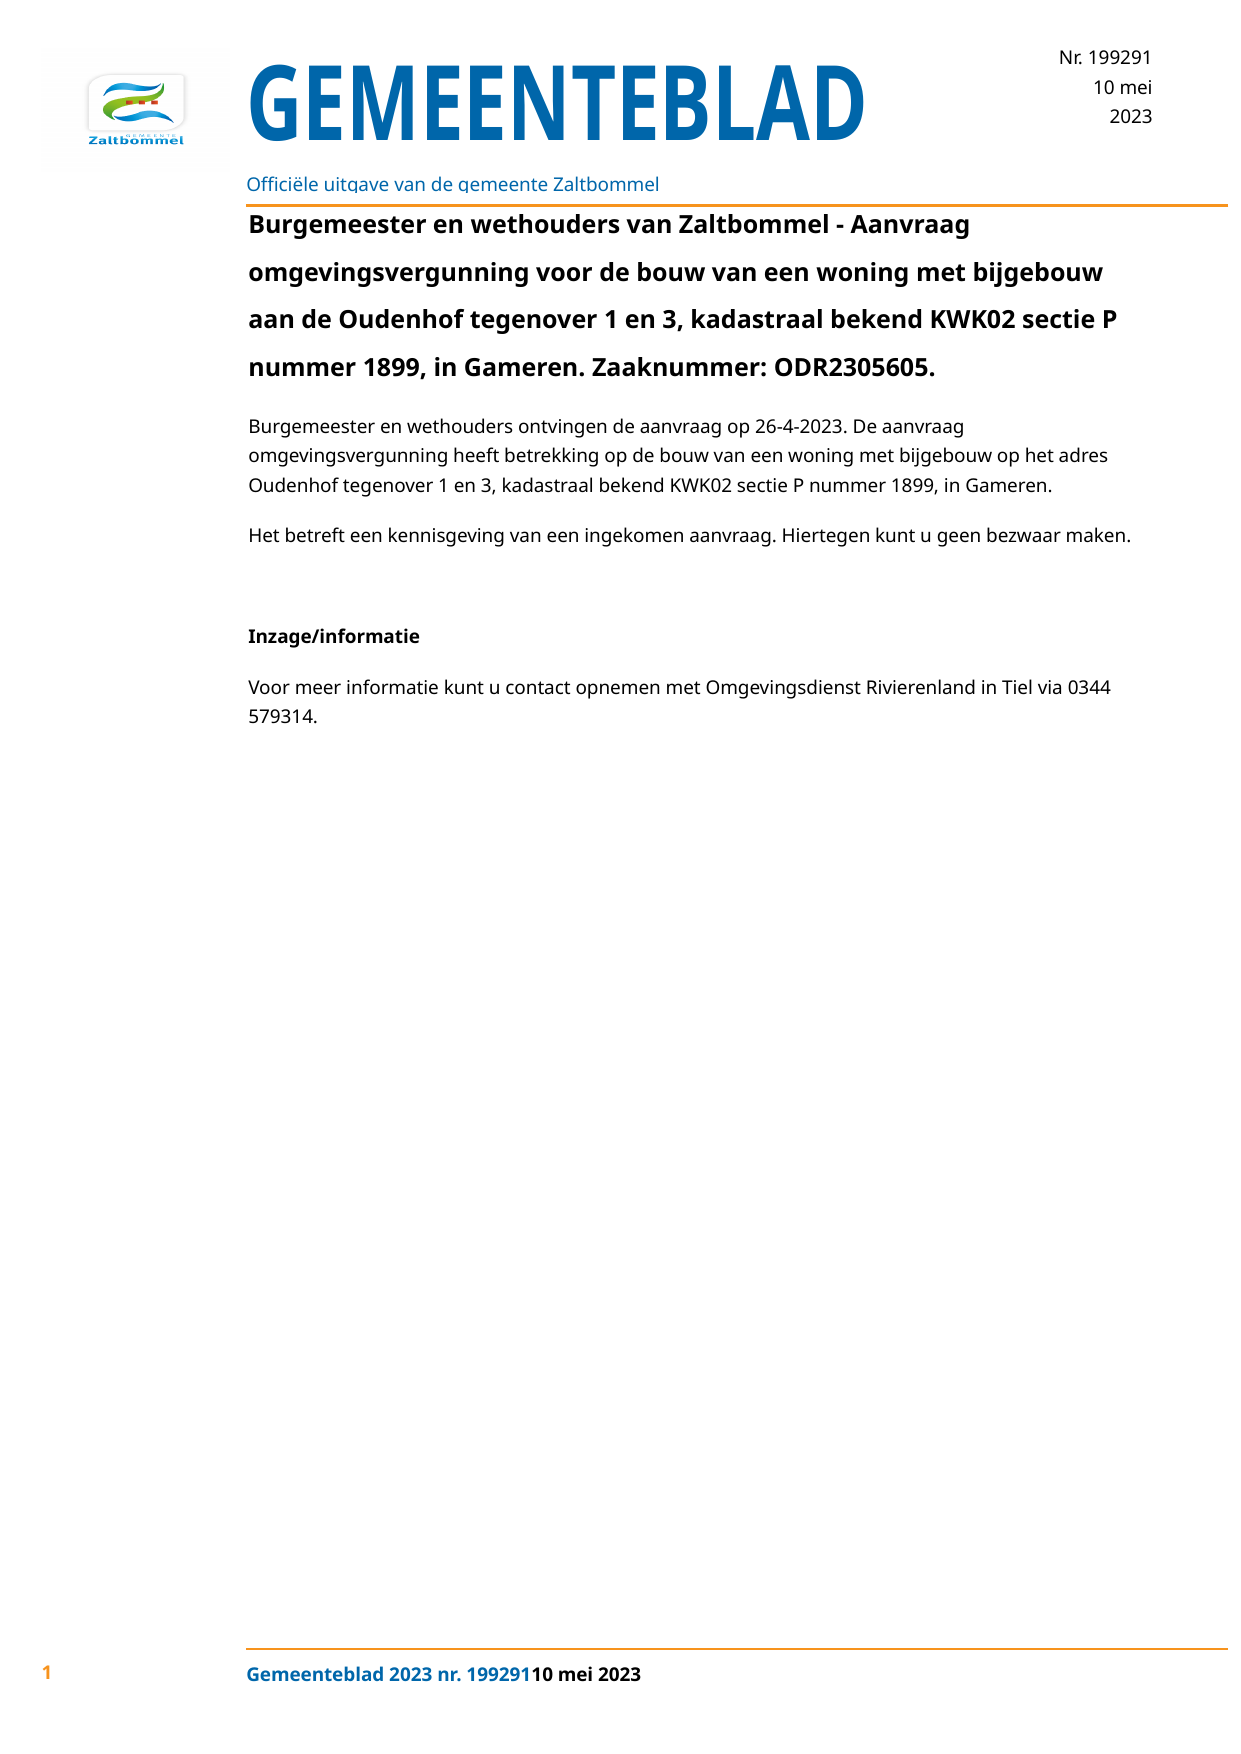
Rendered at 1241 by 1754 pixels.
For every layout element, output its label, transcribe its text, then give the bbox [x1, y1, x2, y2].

text Het betreft een kennisgeving van een ingekomen aanvraag. Hiertegen kunt u geen bezwaar maken. [248, 523, 1152, 548]
text Burgemeester en wethouders van Zaltbommel - Aanvraag omgevingsvergunning voor de bouw van een woning met bijgebouw aan de Oudenhof tegenover 1 en 3, kadastraal bekend KWK02 sectie P nummer 1899, in Gameren. Zaaknummer: ODR2305605. [248, 207, 1152, 384]
picture [41, 47, 231, 172]
text Voor meer informatie kunt u contact opnemen met Omgevingsdienst Rivierenland in Tiel via 0344 579314. [248, 674, 1152, 729]
text Inzage/informatie [248, 623, 1152, 649]
text Burgemeester en wethouders ontvingen de aanvraag op 26-4-2023. De aanvraag omgevingsvergunning heeft betrekking op de bouw van een woning met bijgebouw op het adres Oudenhof tegenover 1 en 3, kadastraal bekend KWK02 sectie P nummer 1899, in Gameren. [248, 413, 1152, 498]
